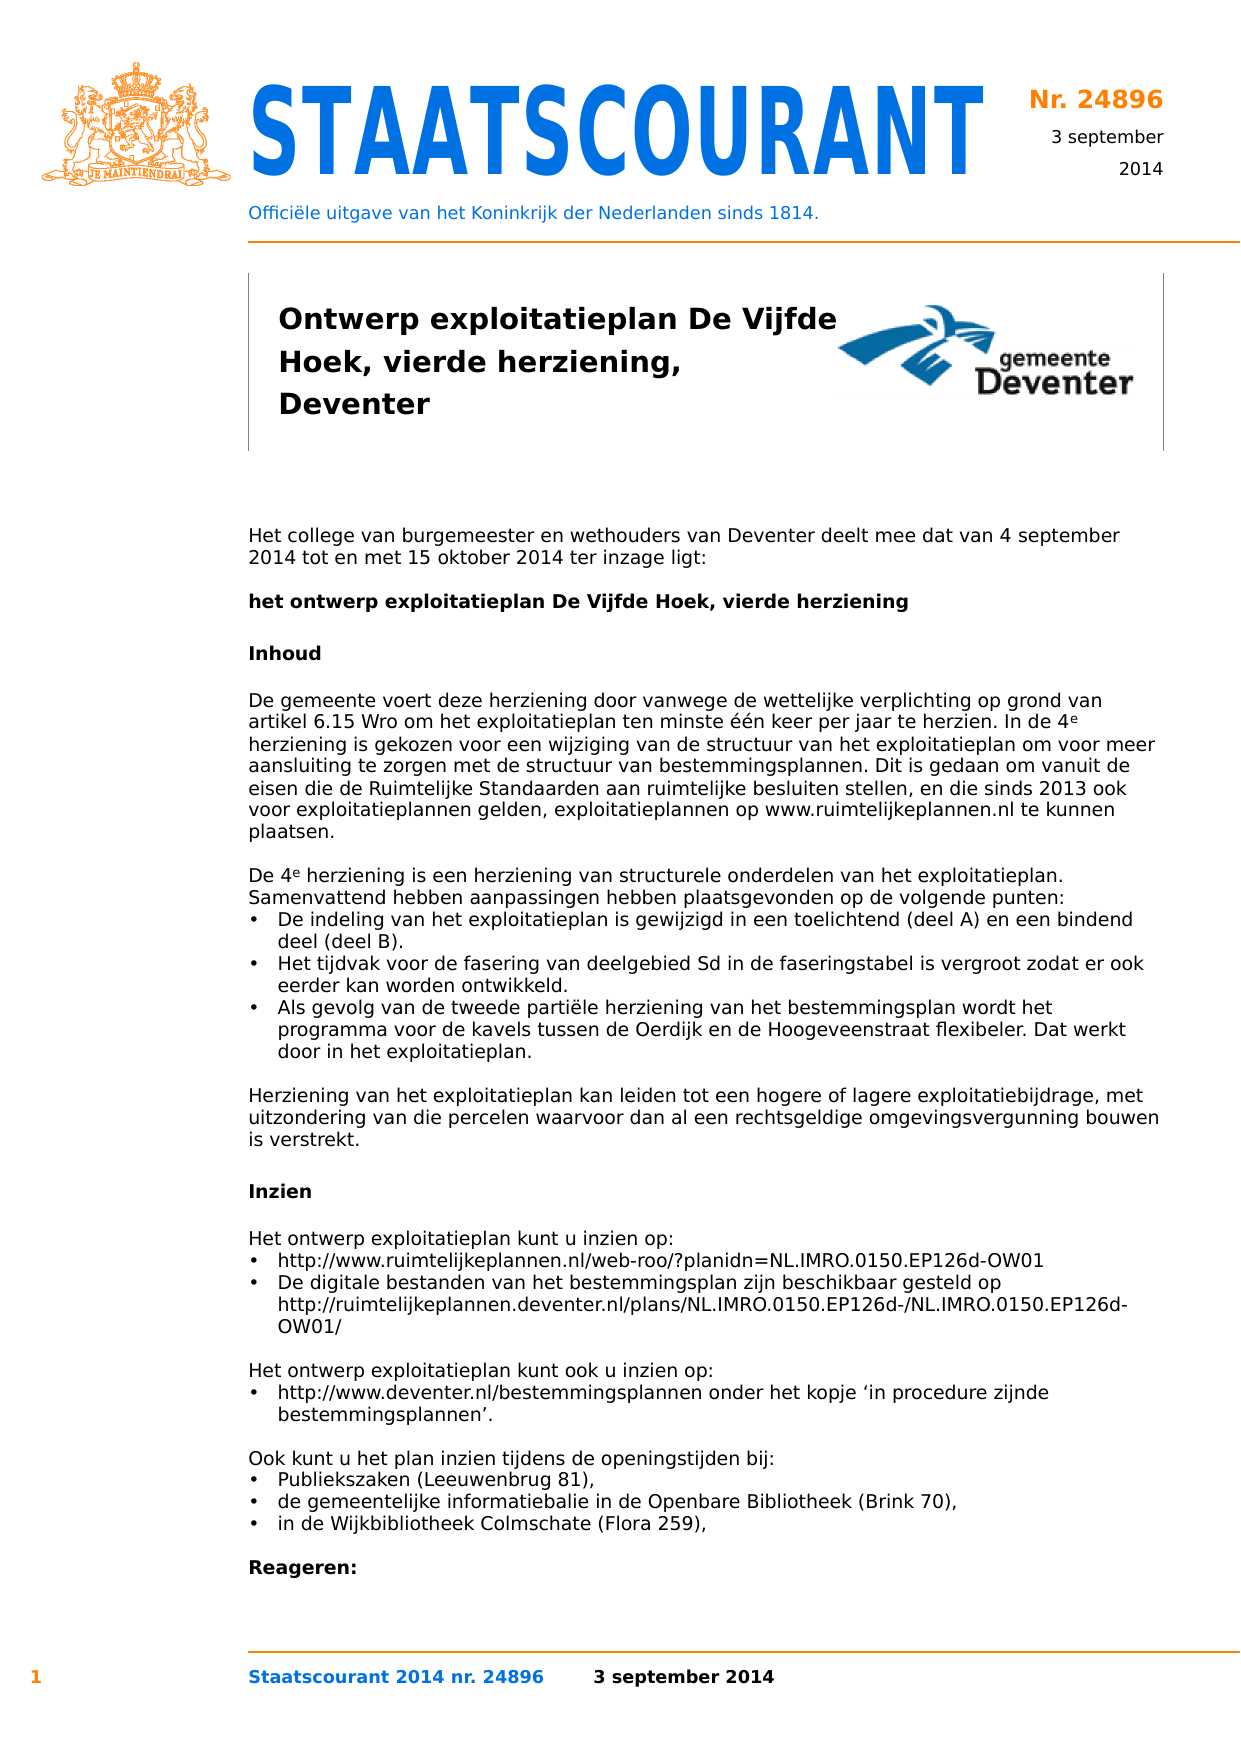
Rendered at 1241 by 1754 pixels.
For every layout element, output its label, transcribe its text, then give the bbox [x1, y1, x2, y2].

text Het ontwerp exploitatieplan kunt ook u inzien op: [248, 1359, 1163, 1382]
text • http://www.deventer.nl/bestemmingsplannen onder het kopje ‘in procedure zijnde bestemmingsplannen’. [248, 1382, 1163, 1426]
text het ontwerp exploitatieplan De Vijfde Hoek, vierde herziening [248, 591, 1163, 612]
text Het college van burgemeester en wethouders van Deventer deelt mee dat van 4 september 2014 tot en met 15 oktober 2014 ter inzage ligt: [248, 525, 1163, 569]
text Ook kunt u het plan inzien tijdens de openingstijden bij: [248, 1447, 1163, 1469]
text • in de Wijkbibliotheek Colmschate (Flora 259), [248, 1513, 1163, 1535]
text • Publiekszaken (Leeuwenbrug 81), [248, 1469, 1163, 1491]
table_header [25, 62, 248, 241]
table_header STAATSCOURANT [248, 62, 998, 203]
text • De indeling van het exploitatieplan is gewijzigd in een toelichtend (deel A) en een bindend deel (deel B). [248, 909, 1163, 953]
text Het ontwerp exploitatieplan kunt u inzien op: [248, 1228, 1163, 1250]
subtitle Inzien [248, 1181, 1163, 1203]
table_cell 3 september [998, 121, 1240, 153]
subtitle Ontwerp exploitatieplan De Vijfde Hoek, vierde herziening, Deventer [249, 273, 1163, 451]
picture [838, 302, 1134, 397]
text Herziening van het exploitatieplan kan leiden tot een hogere of lagere exploitatiebijdrage, met uitzondering van die percelen waarvoor dan al een rechtsgeldige omgevingsvergunning bouwen is verstrekt. [248, 1085, 1163, 1151]
text • De digitale bestanden van het bestemmingsplan zijn beschikbaar gesteld op http://ruimtelijkeplannen.deventer.nl/plans/NL.IMRO.0150.EP126d-/NL.IMRO.0150.EP126d-OW01/ [248, 1272, 1163, 1338]
text De gemeente voert deze herziening door vanwege de wettelijke verplichting op grond van artikel 6.15 Wro om het exploitatieplan ten minste één keer per jaar te herzien. In de 4e herziening is gekozen voor een wijziging van de structuur van het exploitatieplan om voor meer aansluiting te zorgen met de structuur van bestemmingsplannen. Dit is gedaan om vanuit de eisen die de Ruimtelijke Standaarden aan ruimtelijke besluiten stellen, en die sinds 2013 ook voor exploitatieplannen gelden, exploitatieplannen op www.ruimtelijkeplannen.nl te kunnen plaatsen. [248, 689, 1163, 843]
text • Het tijdvak voor de fasering van deelgebied Sd in de faseringstabel is vergroot zodat er ook eerder kan worden ontwikkeld. [248, 953, 1163, 997]
text • Als gevolg van de tweede partiële herziening van het bestemmingsplan wordt het programma voor de kavels tussen de Oerdijk en de Hoogeveenstraat flexibeler. Dat werkt door in het exploitatieplan. [248, 997, 1163, 1063]
text • de gemeentelijke informatiebalie in de Openbare Bibliotheek (Brink 70), [248, 1491, 1163, 1513]
text De 4e herziening is een herziening van structurele onderdelen van het exploitatieplan. Samenvattend hebben aanpassingen hebben plaatsgevonden op de volgende punten: [248, 865, 1163, 909]
text • http://www.ruimtelijkeplannen.nl/web-roo/?planidn=NL.IMRO.0150.EP126d-OW01 [248, 1250, 1163, 1272]
table_header Nr. 24896 [998, 62, 1240, 121]
picture [41, 62, 231, 186]
table_cell 2014 [998, 153, 1240, 203]
table_cell Officiële uitgave van het Koninkrijk der Nederlanden sinds 1814. [248, 203, 1240, 241]
text Reageren: [248, 1557, 1163, 1579]
subtitle Inhoud [248, 642, 1163, 664]
